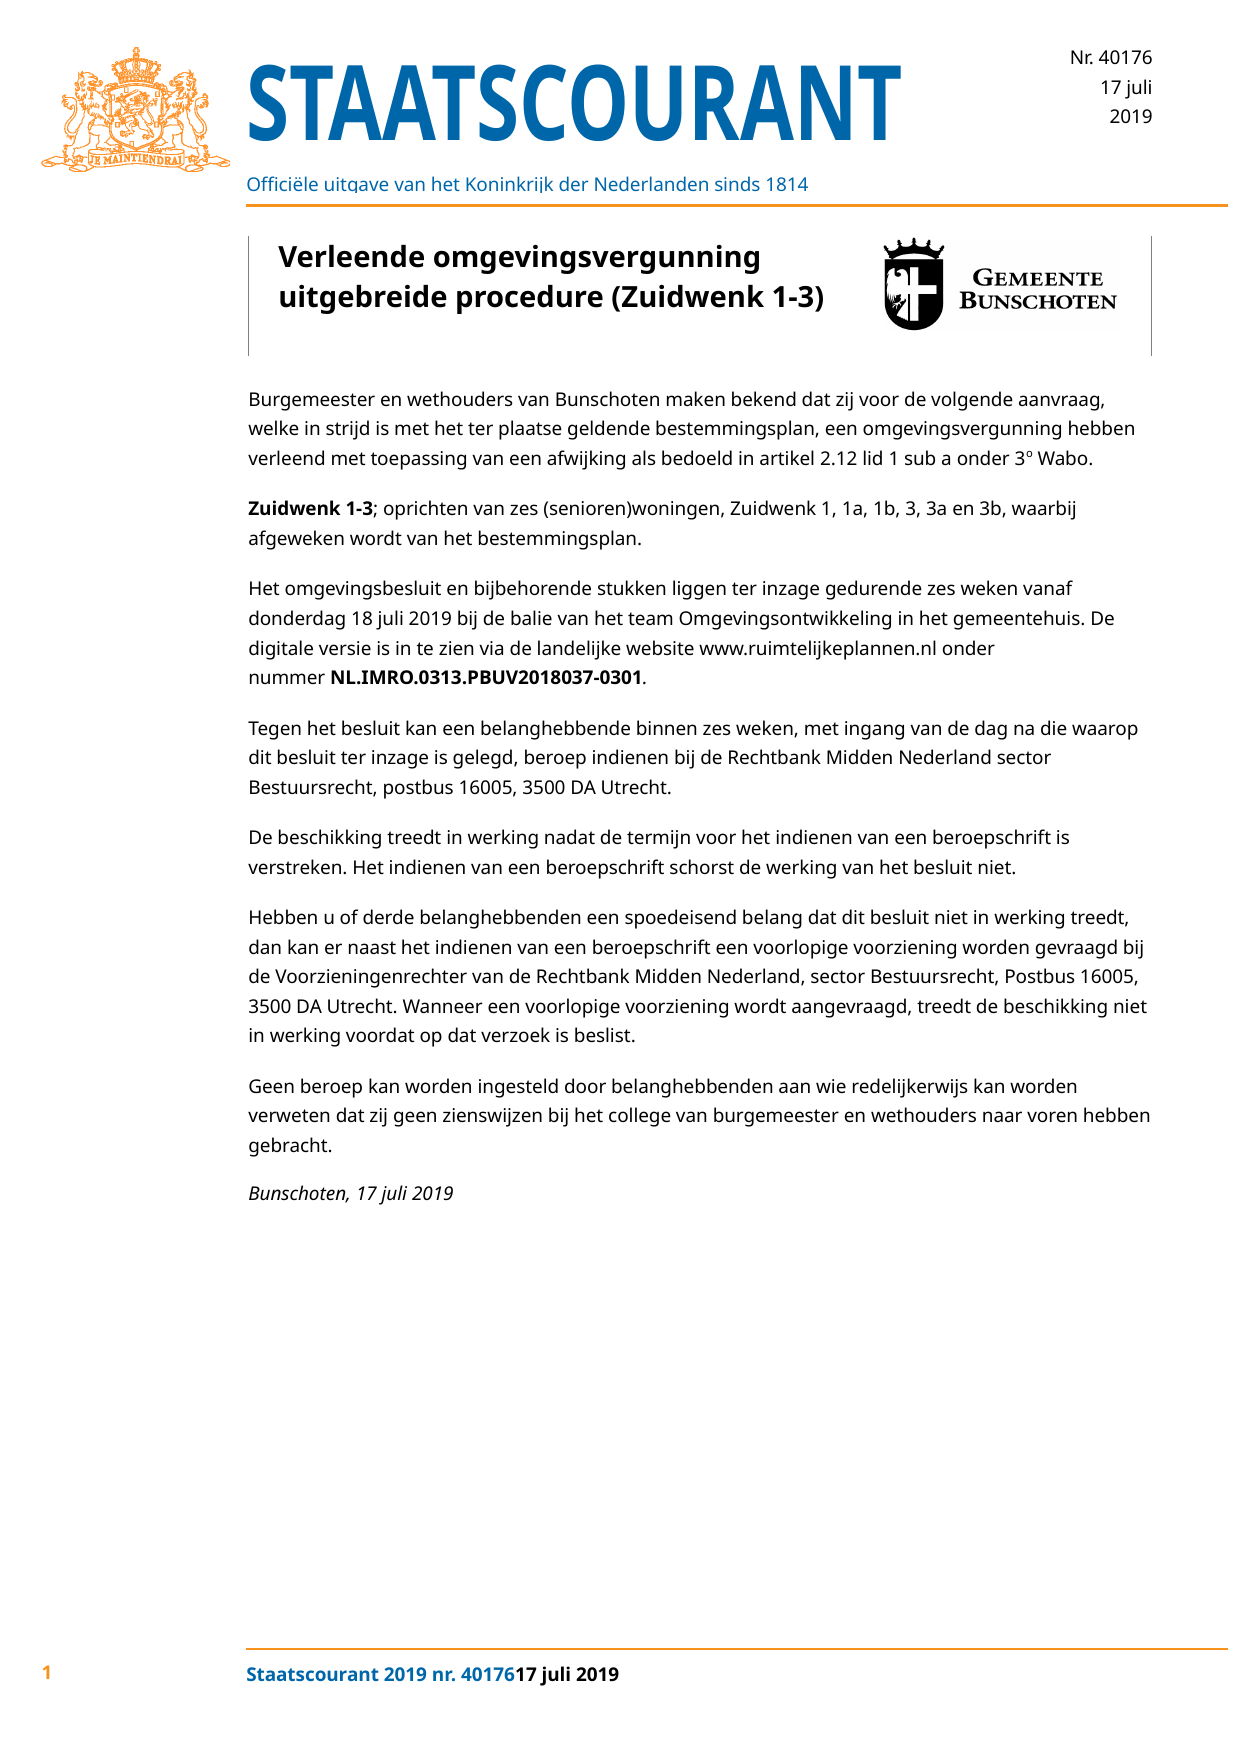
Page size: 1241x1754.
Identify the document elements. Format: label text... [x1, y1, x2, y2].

text Zuidwenk 1-3; oprichten van zes (senioren)woningen, Zuidwenk 1, 1a, 1b, 3, 3a en 3b, waarbij afgeweken wordt van het bestemmingsplan. [248, 496, 1152, 551]
table_header Verleende omgevingsvergunning uitgebreide procedure (Zuidwenk 1-3) [249, 236, 850, 356]
table_header [850, 236, 1151, 356]
text De beschikking treedt in werking nadat de termijn voor het indienen van een beroepschrift is verstreken. Het indienen van een beroepschrift schorst de werking van het besluit niet. [248, 824, 1152, 879]
text Geen beroep kan worden ingesteld door belanghebbenden aan wie redelijkerwijs kan worden verweten dat zij geen zienswijzen bij het college van burgemeester en wethouders naar voren hebben gebracht. [248, 1073, 1152, 1158]
text Het omgevingsbesluit en bijbehorende stukken liggen ter inzage gedurende zes weken vanaf donderdag 18 juli 2019 bij de balie van het team Omgevingsontwikkeling in het gemeentehuis. De digitale versie is in te zien via de landelijke website www.ruimtelijkeplannen.nl onder nummer NL.IMRO.0313.PBUV2018037-0301. [248, 576, 1152, 690]
text Burgemeester en wethouders van Bunschoten maken bekend dat zij voor de volgende aanvraag, welke in strijd is met het ter plaatse geldende bestemmingsplan, een omgevingsvergunning hebben verleend met toepassing van een afwijking als bedoeld in artikel 2.12 lid 1 sub a onder 3o Wabo. [248, 386, 1152, 471]
text Hebben u of derde belanghebbenden een spoedeisend belang dat dit besluit niet in werking treedt, dan kan er naast het indienen van een beroepschrift een voorlopige voorziening worden gevraagd bij de Voorzieningenrechter van de Rechtbank Midden Nederland, sector Bestuursrecht, Postbus 16005, 3500 DA Utrecht. Wanneer een voorlopige voorziening wordt aangevraagd, treedt de beschikking niet in werking voordat op dat verzoek is beslist. [248, 904, 1152, 1048]
picture [41, 47, 231, 172]
picture [882, 236, 1119, 331]
text Bunschoten, 17 juli 2019 [248, 1180, 1152, 1206]
text Tegen het besluit kan een belanghebbende binnen zes weken, met ingang van de dag na die waarop dit besluit ter inzage is gelegd, beroep indienen bij de Rechtbank Midden Nederland sector Bestuursrecht, postbus 16005, 3500 DA Utrecht. [248, 715, 1152, 799]
